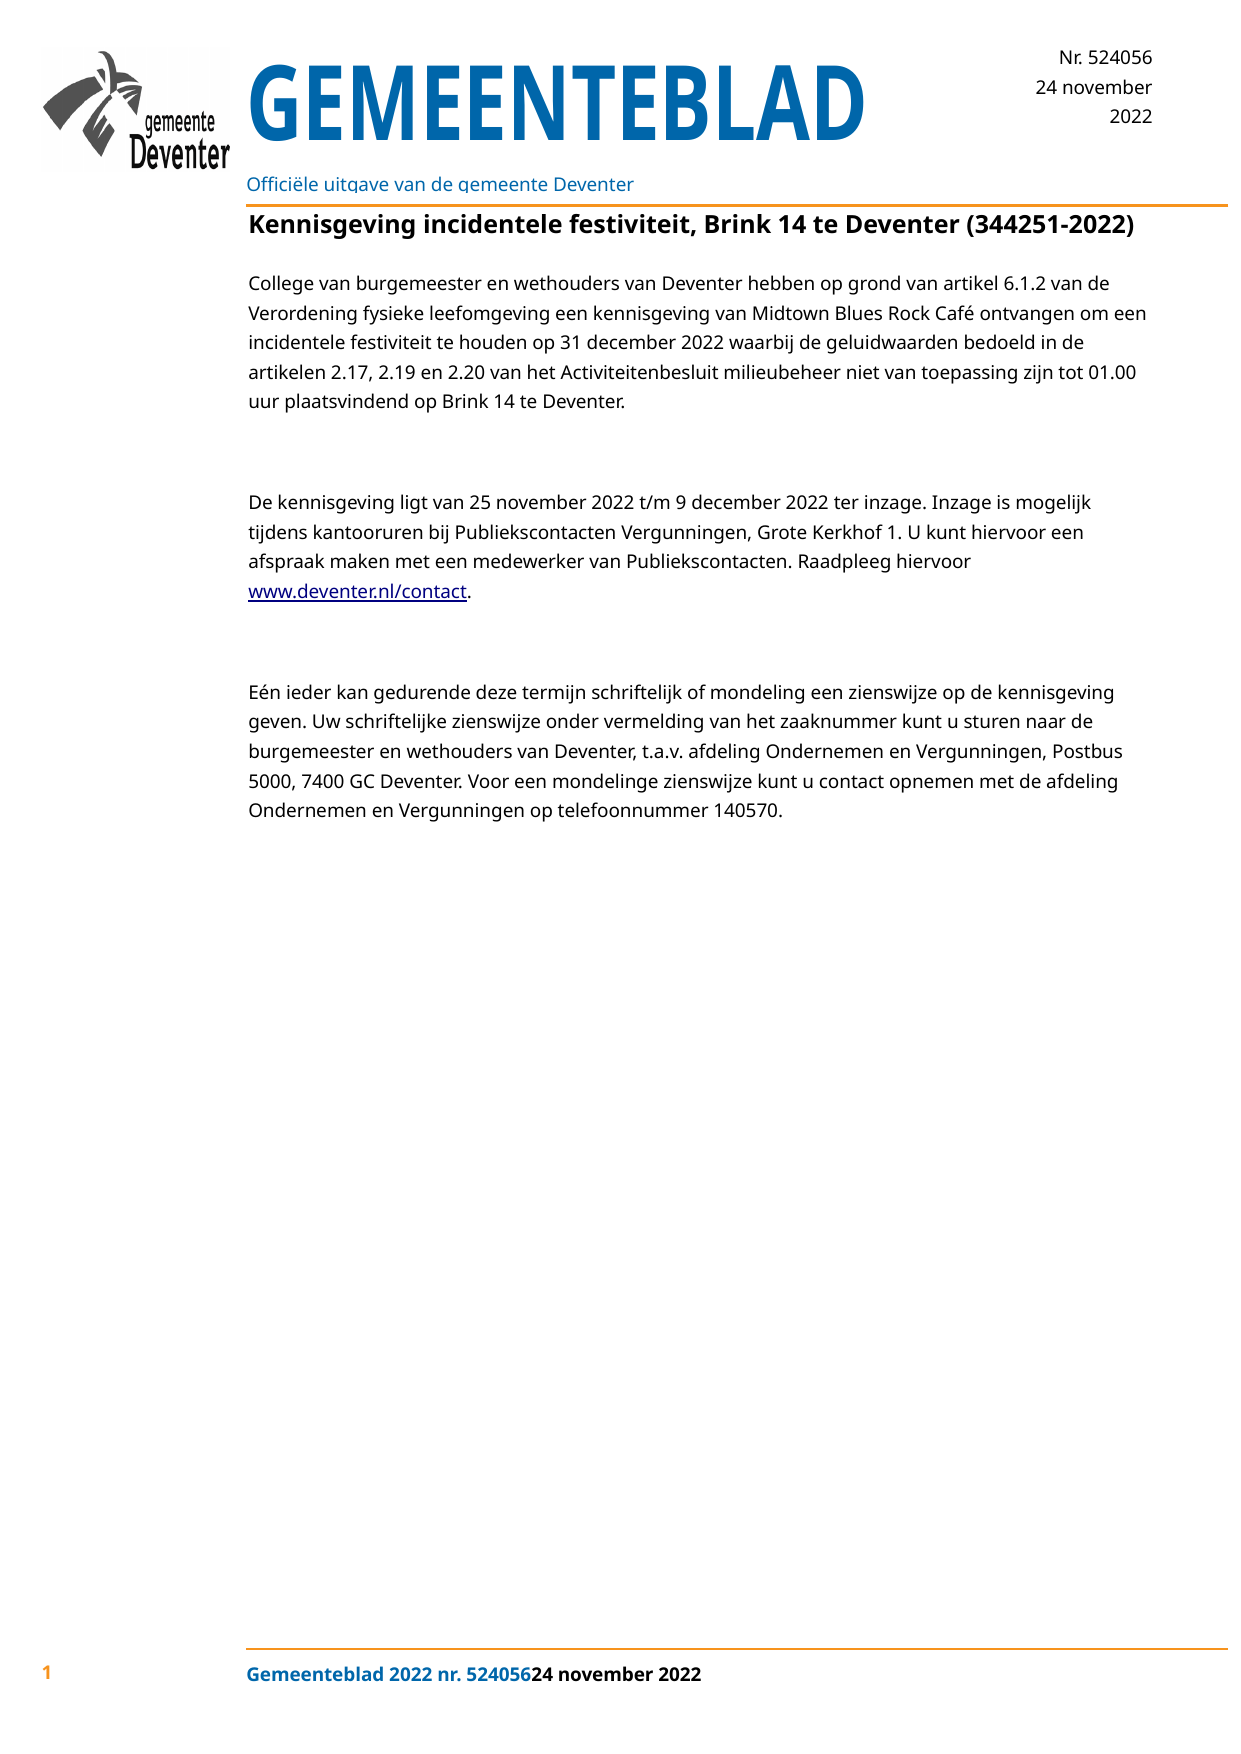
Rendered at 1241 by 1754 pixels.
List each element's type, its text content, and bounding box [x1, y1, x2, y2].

picture [41, 47, 231, 172]
text Eén ieder kan gedurende deze termijn schriftelijk of mondeling een zienswijze op de kennisgeving geven. Uw schriftelijke zienswijze onder vermelding van het zaaknummer kunt u sturen naar de burgemeester en wethouders van Deventer, t.a.v. afdeling Ondernemen en Vergunningen, Postbus 5000, 7400 GC Deventer. Voor een mondelinge zienswijze kunt u contact opnemen met de afdeling Ondernemen en Vergunningen op telefoonnummer 140570. [248, 679, 1152, 823]
text De kennisgeving ligt van 25 november 2022 t/m 9 december 2022 ter inzage. Inzage is mogelijk tijdens kantooruren bij Publiekscontacten Vergunningen, Grote Kerkhof 1. U kunt hiervoor een afspraak maken met een medewerker van Publiekscontacten. Raadpleeg hiervoor www.deventer.nl/contact. [248, 489, 1152, 604]
text College van burgemeester en wethouders van Deventer hebben op grond van artikel 6.1.2 van de Verordening fysieke leefomgeving een kennisgeving van Midtown Blues Rock Café ontvangen om een incidentele festiviteit te houden op 31 december 2022 waarbij de geluidwaarden bedoeld in de artikelen 2.17, 2.19 en 2.20 van het Activiteitenbesluit milieubeheer niet van toepassing zijn tot 01.00 uur plaatsvindend op Brink 14 te Deventer. [248, 270, 1152, 414]
text Kennisgeving incidentele festiviteit, Brink 14 te Deventer (344251-2022) [248, 207, 1152, 241]
